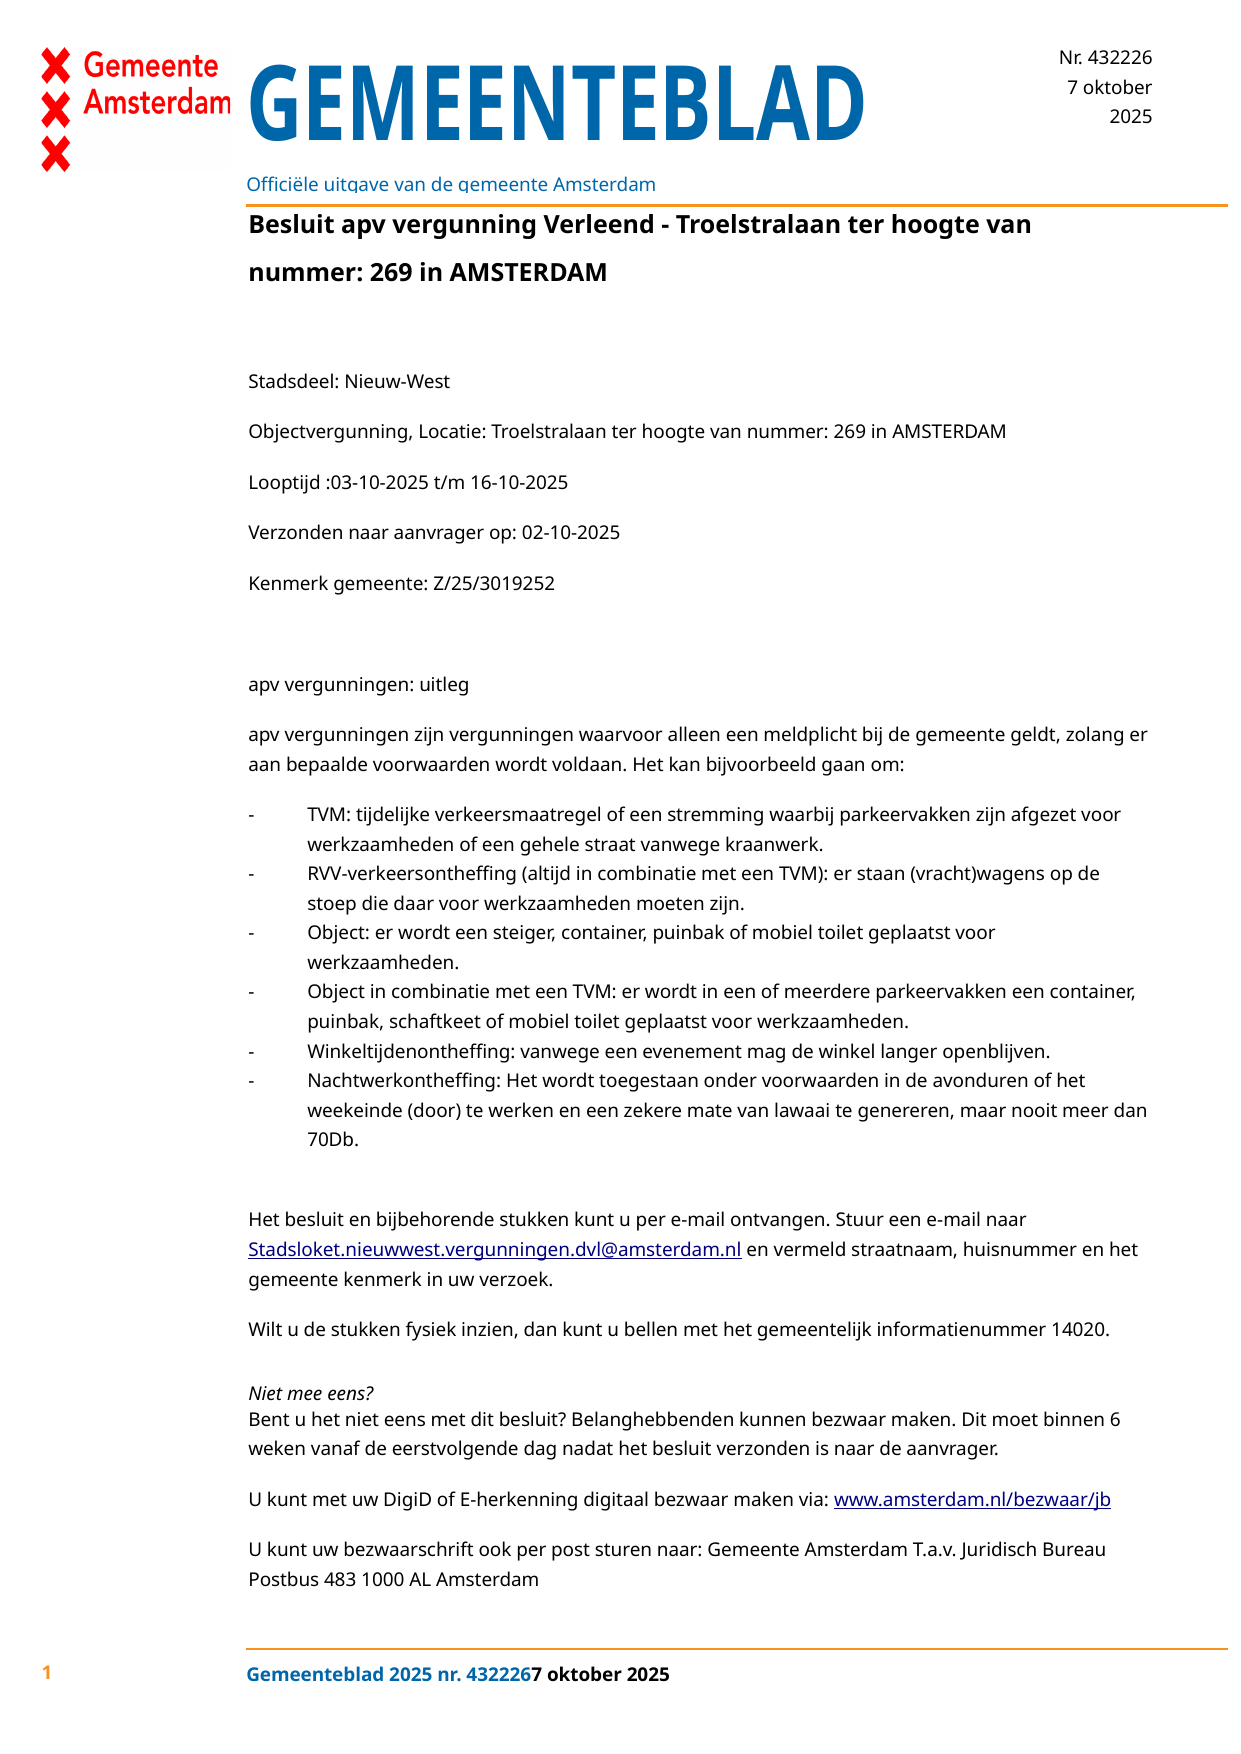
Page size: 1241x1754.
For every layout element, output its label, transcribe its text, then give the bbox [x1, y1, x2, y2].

list Object: er wordt een steiger, container, puinbak of mobiel toilet geplaatst voor werkzaamheden. [248, 919, 1152, 975]
list Nachtwerkontheffing: Het wordt toegestaan onder voorwaarden in de avonduren of het weekeinde (door) te werken en een zekere mate van lawaai te genereren, maar nooit meer dan 70Db. [248, 1067, 1152, 1152]
text Het besluit en bijbehorende stukken kunt u per e-mail ontvangen. Stuur een e-mail naar Stadsloket.nieuwwest.vergunningen.dvl@amsterdam.nl en vermeld straatnaam, huisnummer en het gemeente kenmerk in uw verzoek. [248, 1207, 1152, 1292]
text Looptijd :03-10-2025 t/m 16-10-2025 [248, 469, 1152, 495]
text Verzonden naar aanvrager op: 02-10-2025 [248, 519, 1152, 545]
text apv vergunningen zijn vergunningen waarvoor alleen een meldplicht bij de gemeente geldt, zolang er aan bepaalde voorwaarden wordt voldaan. Het kan bijvoorbeeld gaan om: [248, 721, 1152, 777]
list TVM: tijdelijke verkeersmaatregel of een stremming waarbij parkeervakken zijn afgezet voor werkzaamheden of een gehele straat vanwege kraanwerk. [248, 801, 1152, 857]
list Object in combinatie met een TVM: er wordt in een of meerdere parkeervakken een container, puinbak, schaftkeet of mobiel toilet geplaatst voor werkzaamheden. [248, 979, 1152, 1034]
text U kunt uw bezwaarschrift ook per post sturen naar: Gemeente Amsterdam T.a.v. Juridisch Bureau Postbus 483 1000 AL Amsterdam [248, 1536, 1152, 1592]
text Objectvergunning, Locatie: Troelstralaan ter hoogte van nummer: 269 in AMSTERDAM [248, 419, 1152, 444]
text Wilt u de stukken fysiek inzien, dan kunt u bellen met het gemeentelijk informatienummer 14020. [248, 1316, 1152, 1342]
text Besluit apv vergunning Verleend - Troelstralaan ter hoogte van nummer: 269 in AMSTERDAM [248, 207, 1152, 288]
text Niet mee eens? [248, 1380, 1152, 1406]
text Bent u het niet eens met dit besluit? Belanghebbenden kunnen bezwaar maken. Dit moet binnen 6 weken vanaf de eerstvolgende dag nadat het besluit verzonden is naar de aanvrager. [248, 1406, 1152, 1461]
text U kunt met uw DigiD of E-herkenning digitaal bezwaar maken via: www.amsterdam.nl/bezwaar/jb [248, 1486, 1152, 1512]
list Winkeltijdenontheffing: vanwege een evenement mag de winkel langer openblijven. [248, 1038, 1152, 1064]
list RVV-verkeersontheffing (altijd in combinatie met een TVM): er staan (vracht)wagens op de stoep die daar voor werkzaamheden moeten zijn. [248, 860, 1152, 916]
text Stadsdeel: Nieuw-West [248, 368, 1152, 394]
text apv vergunningen: uitleg [248, 671, 1152, 697]
picture [41, 47, 231, 172]
text Kenmerk gemeente: Z/25/3019252 [248, 570, 1152, 596]
